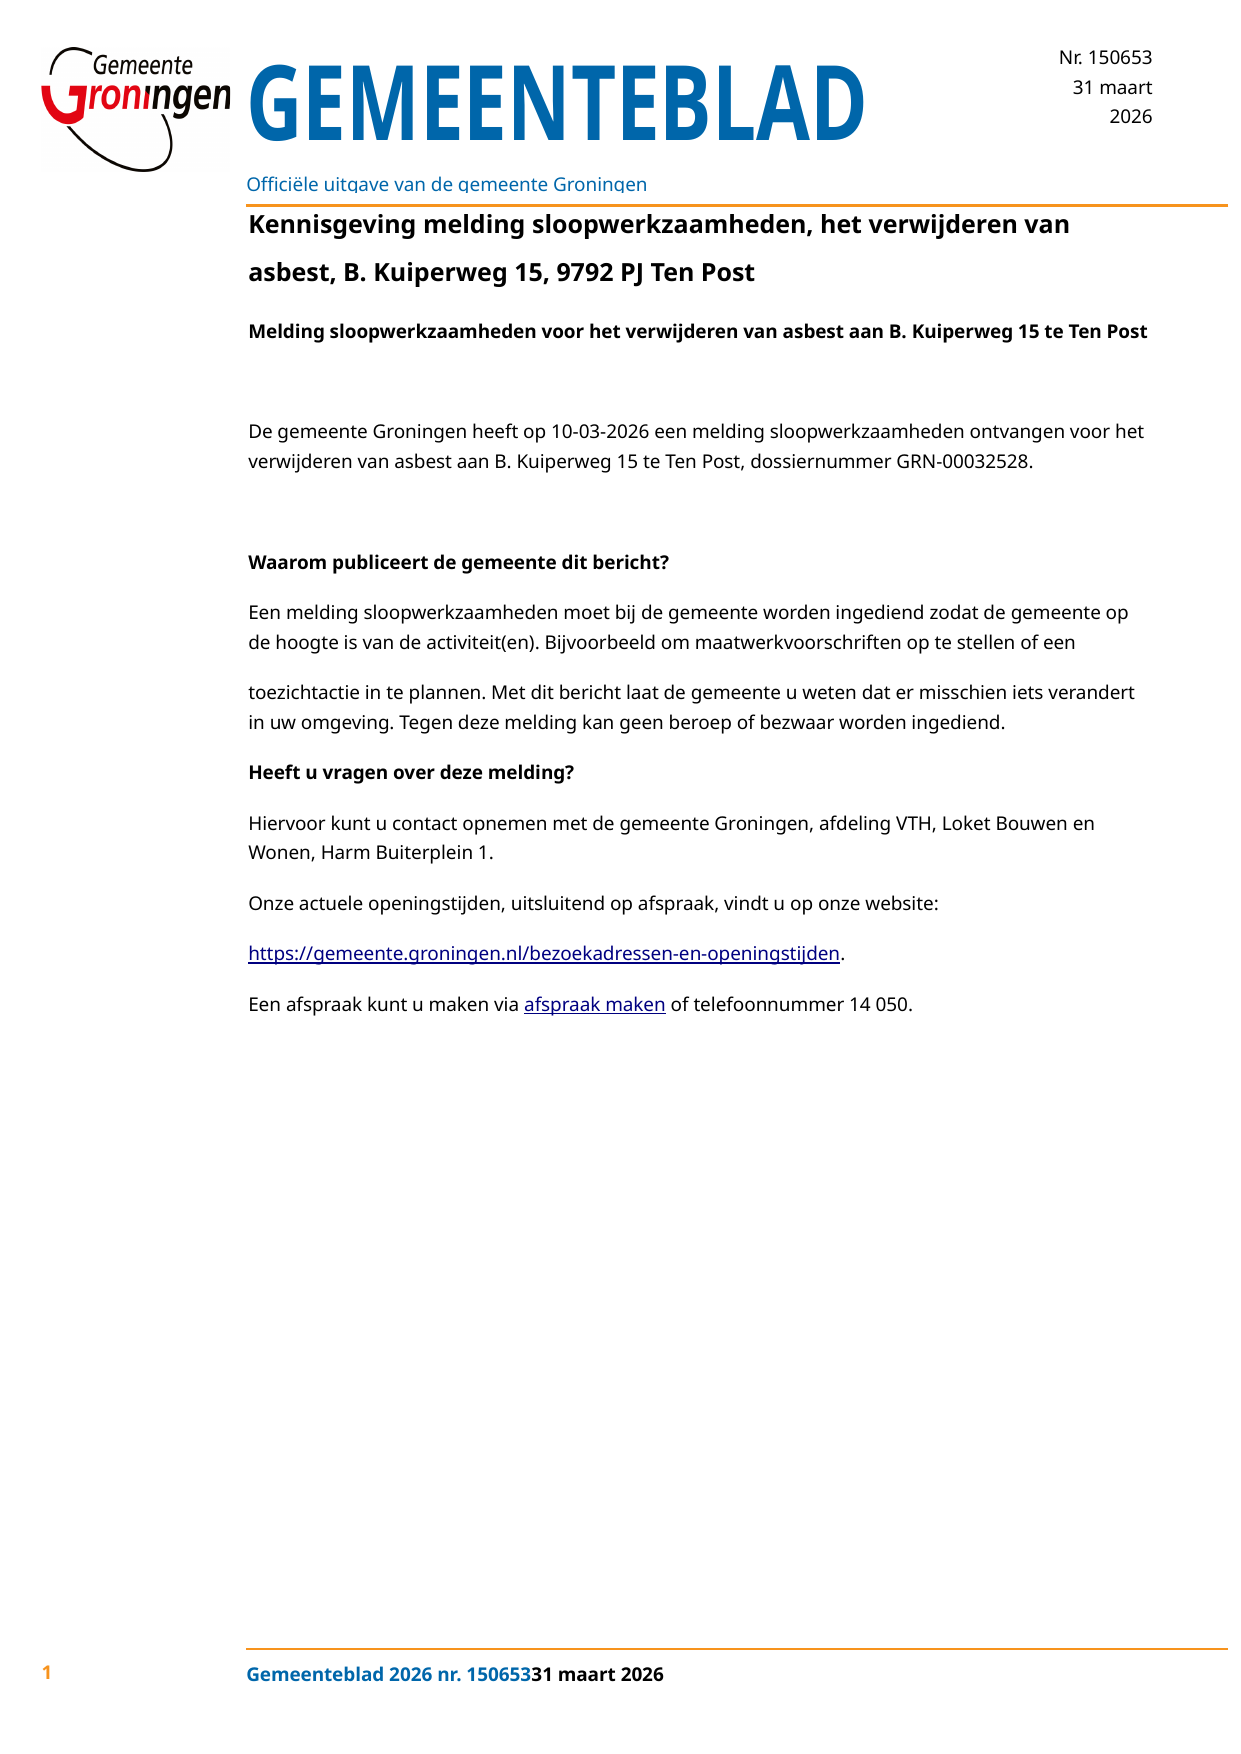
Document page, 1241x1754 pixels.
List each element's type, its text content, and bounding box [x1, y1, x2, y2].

text https://gemeente.groningen.nl/bezoekadressen-en-openingstijden. [248, 940, 1152, 966]
text Onze actuele openingstijden, uitsluitend op afspraak, vindt u op onze website: [248, 890, 1152, 916]
text Heeft u vragen over deze melding? [248, 759, 1152, 785]
text De gemeente Groningen heeft op 10-03-2026 een melding sloopwerkzaamheden ontvangen voor het verwijderen van asbest aan B. Kuiperweg 15 te Ten Post, dossiernummer GRN-00032528. [248, 419, 1152, 474]
picture [41, 47, 231, 172]
text Een melding sloopwerkzaamheden moet bij de gemeente worden ingediend zodat de gemeente op de hoogte is van de activiteit(en). Bijvoorbeeld om maatwerkvoorschriften op te stellen of een [248, 599, 1152, 655]
text Een afspraak kunt u maken via afspraak maken of telefoonnummer 14 050. [248, 991, 1152, 1017]
text Waarom publiceert de gemeente dit bericht? [248, 549, 1152, 575]
text Hiervoor kunt u contact opnemen met de gemeente Groningen, afdeling VTH, Loket Bouwen en Wonen, Harm Buiterplein 1. [248, 810, 1152, 865]
text Melding sloopwerkzaamheden voor het verwijderen van asbest aan B. Kuiperweg 15 te Ten Post [248, 318, 1152, 344]
text Kennisgeving melding sloopwerkzaamheden, het verwijderen van asbest, B. Kuiperweg 15, 9792 PJ Ten Post [248, 207, 1152, 288]
text toezichtactie in te plannen. Met dit bericht laat de gemeente u weten dat er misschien iets verandert in uw omgeving. Tegen deze melding kan geen beroep of bezwaar worden ingediend. [248, 679, 1152, 735]
